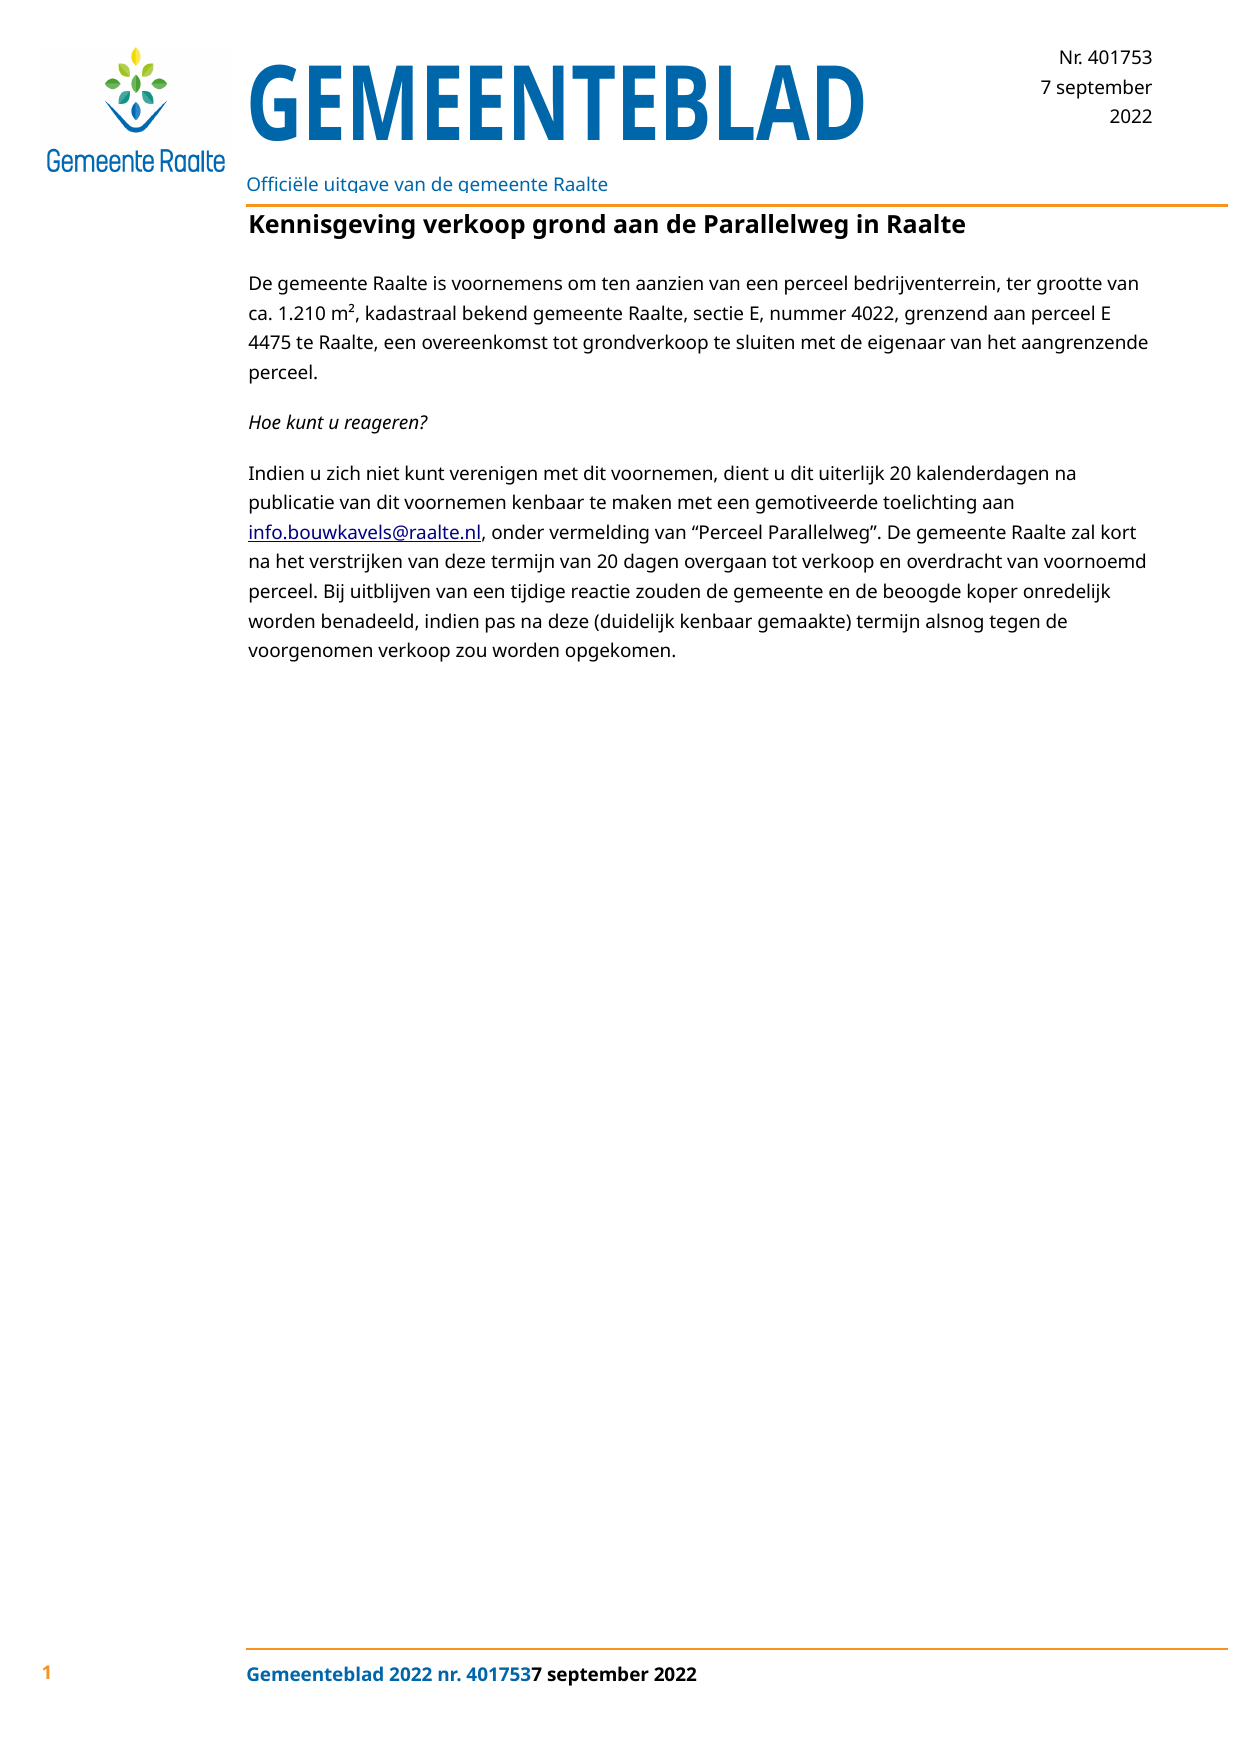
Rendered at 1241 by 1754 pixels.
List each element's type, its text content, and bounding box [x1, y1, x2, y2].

text Kennisgeving verkoop grond aan de Parallelweg in Raalte [248, 207, 1152, 241]
picture [41, 47, 231, 172]
text Indien u zich niet kunt verenigen met dit voornemen, dient u dit uiterlijk 20 kalenderdagen na publicatie van dit voornemen kenbaar te maken met een gemotiveerde toelichting aan info.bouwkavels@raalte.nl, onder vermelding van “Perceel Parallelweg”. De gemeente Raalte zal kort na het verstrijken van deze termijn van 20 dagen overgaan tot verkoop en overdracht van voornoemd perceel. Bij uitblijven van een tijdige reactie zouden de gemeente en de beoogde koper onredelijk worden benadeeld, indien pas na deze (duidelijk kenbaar gemaakte) termijn alsnog tegen de voorgenomen verkoop zou worden opgekomen. [248, 460, 1152, 663]
text Hoe kunt u reageren? [248, 409, 1152, 435]
text De gemeente Raalte is voornemens om ten aanzien van een perceel bedrijventerrein, ter grootte van ca. 1.210 m², kadastraal bekend gemeente Raalte, sectie E, nummer 4022, grenzend aan perceel E 4475 te Raalte, een overeenkomst tot grondverkoop te sluiten met de eigenaar van het aangrenzende perceel. [248, 270, 1152, 385]
